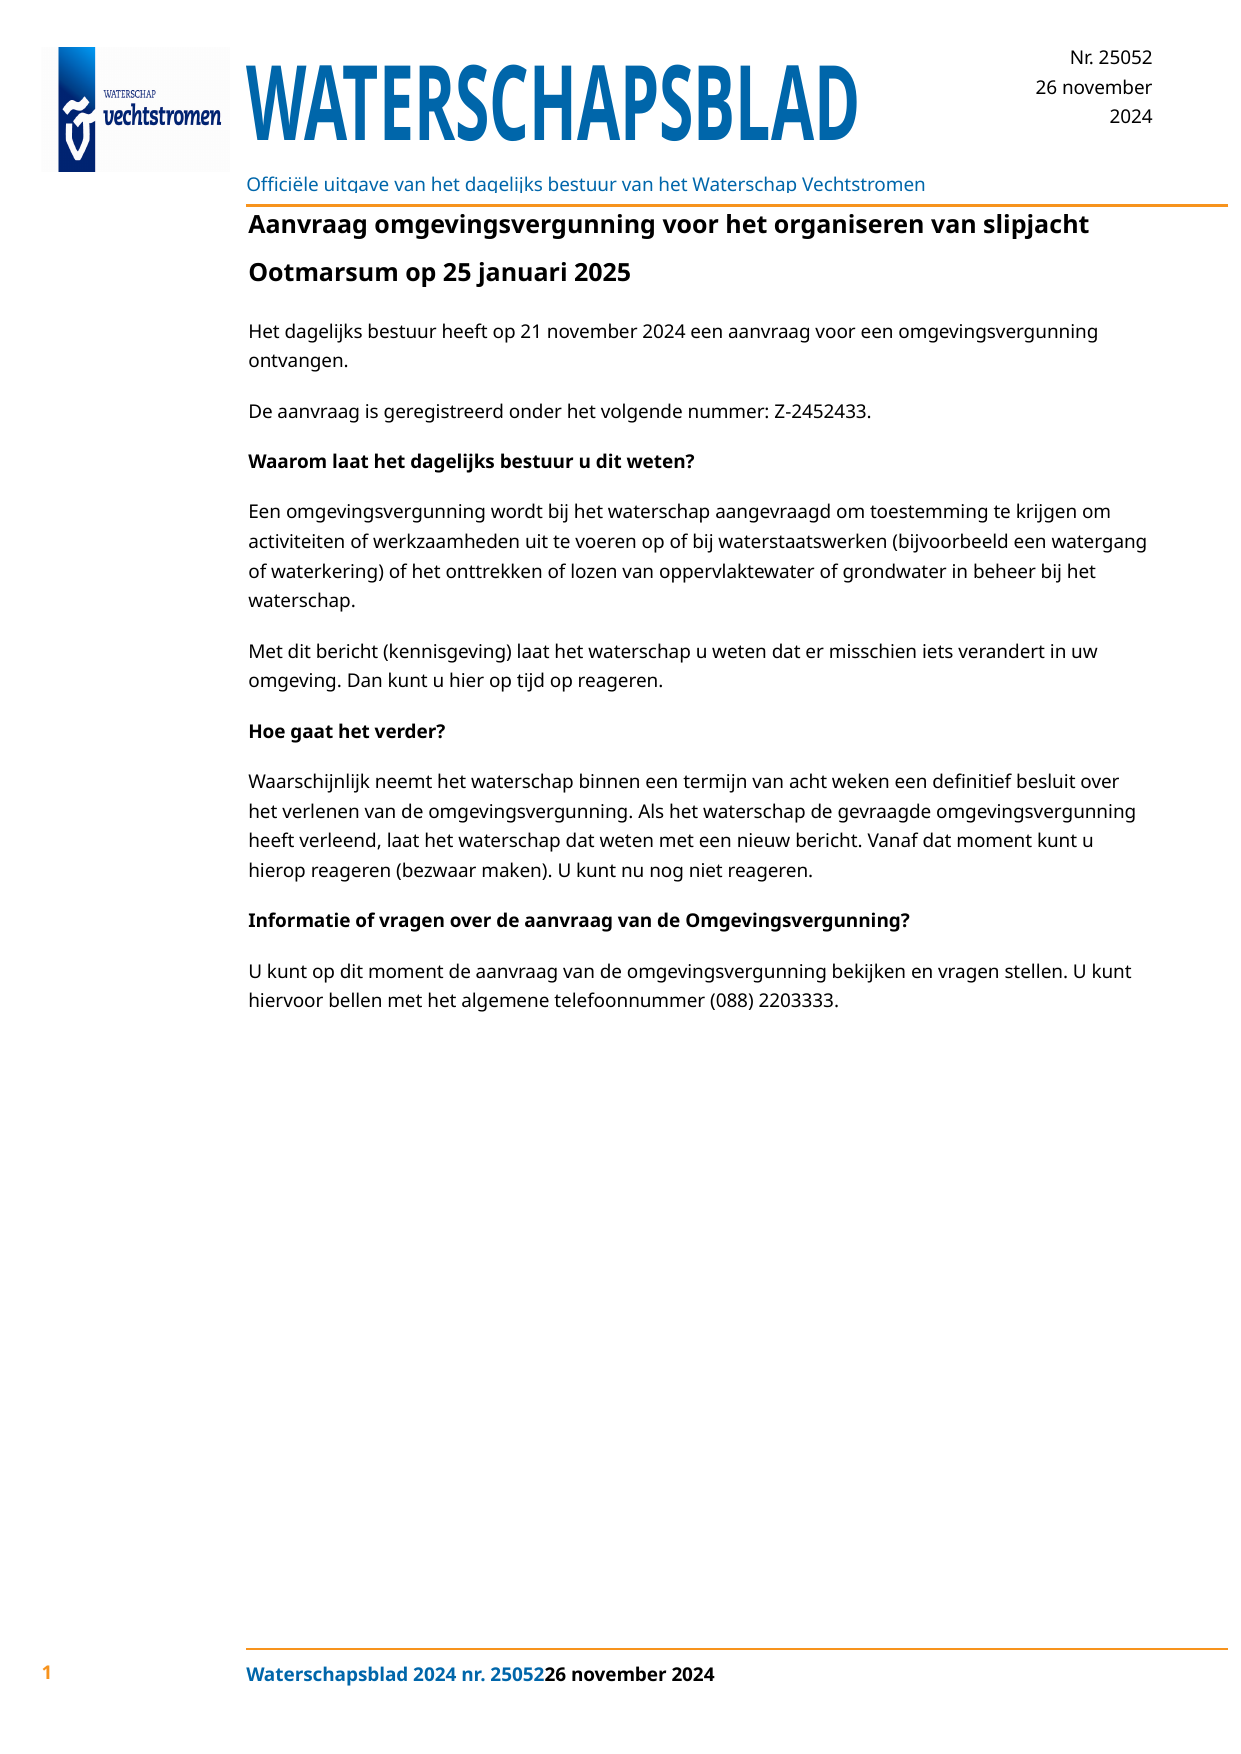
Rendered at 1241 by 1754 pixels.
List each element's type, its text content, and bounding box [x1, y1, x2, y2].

text Aanvraag omgevingsvergunning voor het organiseren van slipjacht Ootmarsum op 25 januari 2025 [248, 207, 1152, 288]
text De aanvraag is geregistreerd onder het volgende nummer: Z-2452433. [248, 398, 1152, 424]
text Het dagelijks bestuur heeft op 21 november 2024 een aanvraag voor een omgevingsvergunning ontvangen. [248, 318, 1152, 373]
text Waarom laat het dagelijks bestuur u dit weten? [248, 448, 1152, 474]
picture [41, 47, 231, 172]
text Met dit bericht (kennisgeving) laat het waterschap u weten dat er misschien iets verandert in uw omgeving. Dan kunt u hier op tijd op reageren. [248, 638, 1152, 693]
text Hoe gaat het verder? [248, 718, 1152, 744]
text Een omgevingsvergunning wordt bij het waterschap aangevraagd om toestemming te krijgen om activiteiten of werkzaamheden uit te voeren op of bij waterstaatswerken (bijvoorbeeld een watergang of waterkering) of het onttrekken of lozen van oppervlaktewater of grondwater in beheer bij het waterschap. [248, 499, 1152, 613]
text Informatie of vragen over de aanvraag van de Omgevingsvergunning? [248, 907, 1152, 933]
text Waarschijnlijk neemt het waterschap binnen een termijn van acht weken een definitief besluit over het verlenen van de omgevingsvergunning. Als het waterschap de gevraagde omgevingsvergunning heeft verleend, laat het waterschap dat weten met een nieuw bericht. Vanaf dat moment kunt u hierop reageren (bezwaar maken). U kunt nu nog niet reageren. [248, 768, 1152, 883]
text U kunt op dit moment de aanvraag van de omgevingsvergunning bekijken en vragen stellen. U kunt hiervoor bellen met het algemene telefoonnummer (088) 2203333. [248, 958, 1152, 1013]
